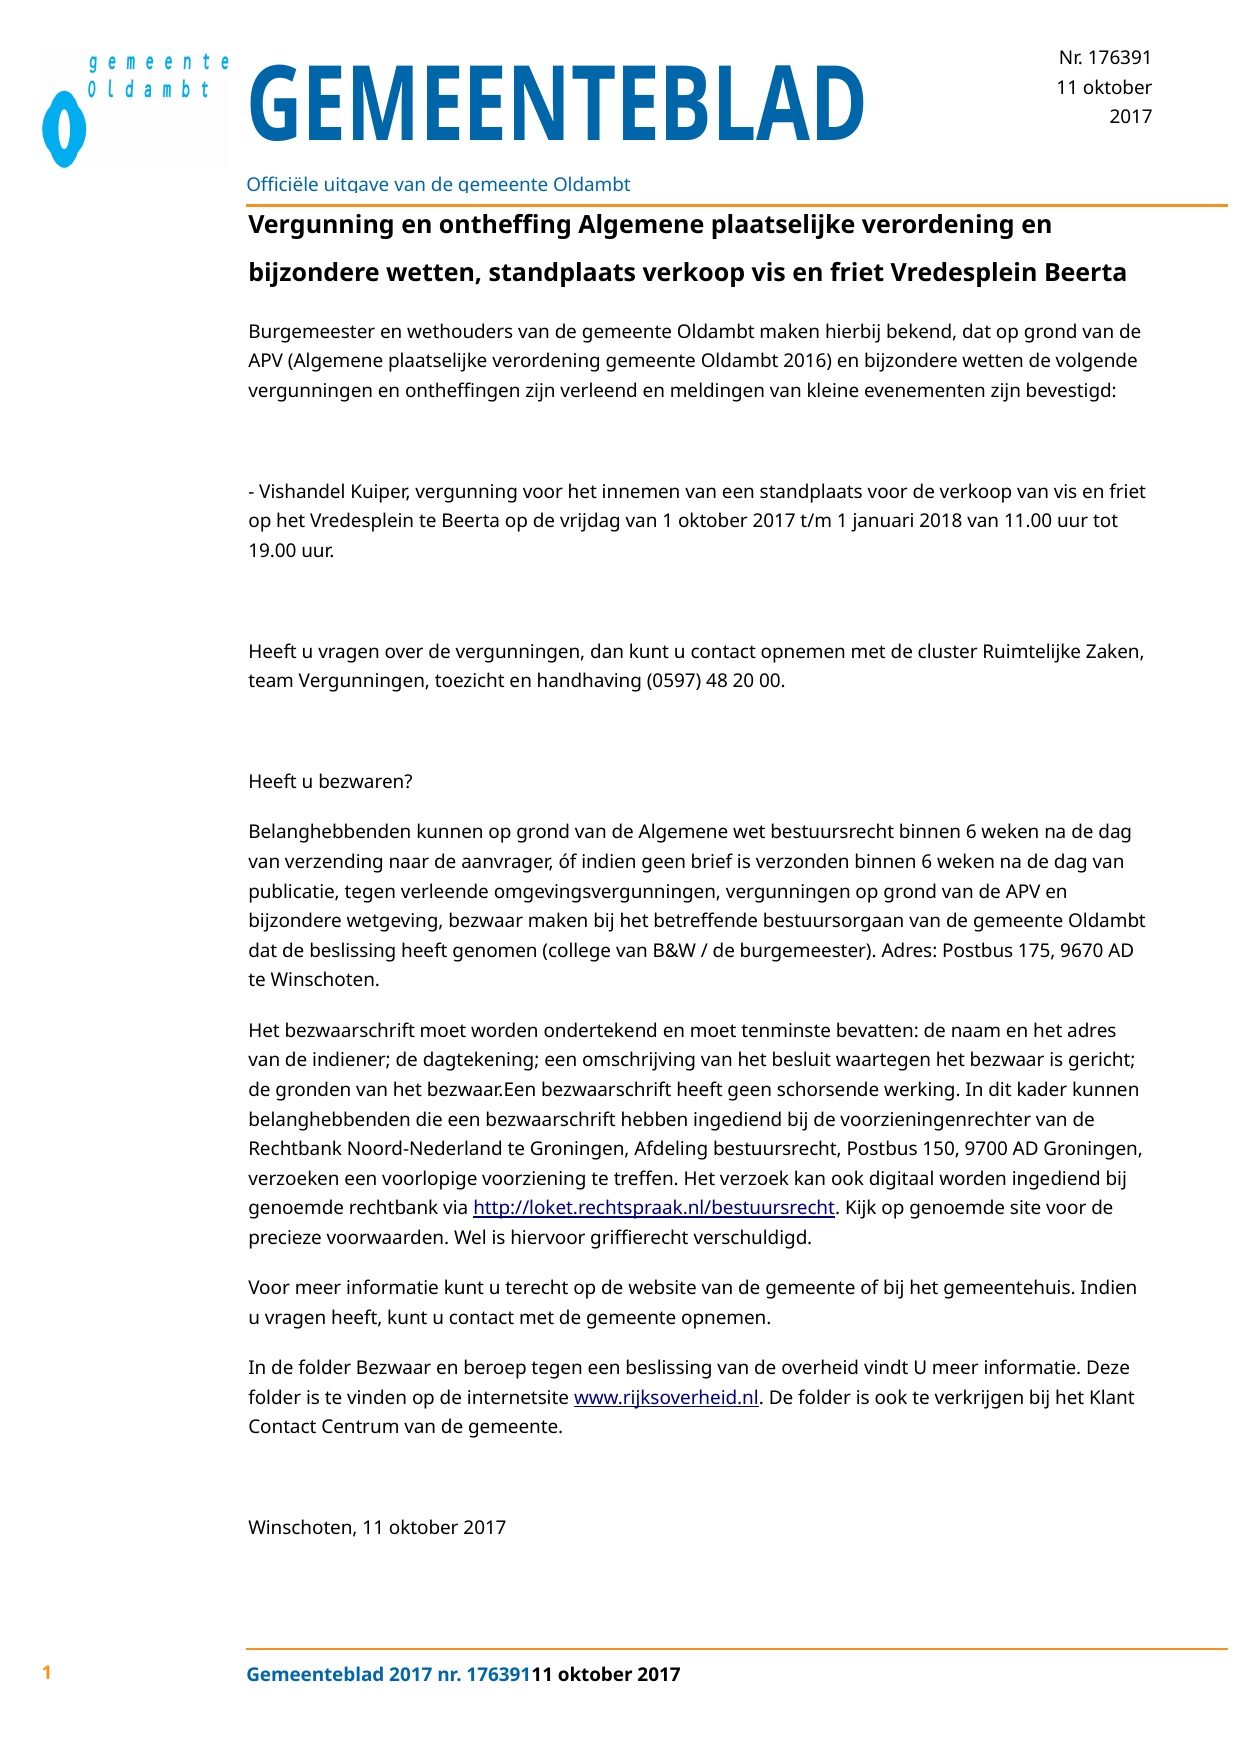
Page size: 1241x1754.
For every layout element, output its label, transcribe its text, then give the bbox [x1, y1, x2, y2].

text - Vishandel Kuiper, vergunning voor het innemen van een standplaats voor de verkoop van vis en friet op het Vredesplein te Beerta op de vrijdag van 1 oktober 2017 t/m 1 januari 2018 van 11.00 uur tot 19.00 uur. [248, 478, 1152, 563]
text Vergunning en ontheffing Algemene plaatselijke verordening en bijzondere wetten, standplaats verkoop vis en friet Vredesplein Beerta [248, 207, 1152, 288]
picture [41, 47, 231, 172]
text Belanghebbenden kunnen op grond van de Algemene wet bestuursrecht binnen 6 weken na de dag van verzending naar de aanvrager, óf indien geen brief is verzonden binnen 6 weken na de dag van publicatie, tegen verleende omgevingsvergunningen, vergunningen op grond van de APV en bijzondere wetgeving, bezwaar maken bij het betreffende bestuursorgaan van de gemeente Oldambt dat de beslissing heeft genomen (college van B&W / de burgemeester). Adres: Postbus 175, 9670 AD te Winschoten. [248, 819, 1152, 992]
text Voor meer informatie kunt u terecht op de website van de gemeente of bij het gemeentehuis. Indien u vragen heeft, kunt u contact met de gemeente opnemen. [248, 1274, 1152, 1330]
text Burgemeester en wethouders van de gemeente Oldambt maken hierbij bekend, dat op grond van de APV (Algemene plaatselijke verordening gemeente Oldambt 2016) en bijzondere wetten de volgende vergunningen en ontheffingen zijn verleend en meldingen van kleine evenementen zijn bevestigd: [248, 318, 1152, 403]
text In de folder Bezwaar en beroep tegen een beslissing van de overheid vindt U meer informatie. Deze folder is te vinden op de internetsite www.rijksoverheid.nl. De folder is ook te verkrijgen bij het Klant Contact Centrum van de gemeente. [248, 1354, 1152, 1439]
text Heeft u vragen over de vergunningen, dan kunt u contact opnemen met de cluster Ruimtelijke Zaken, team Vergunningen, toezicht en handhaving (0597) 48 20 00. [248, 638, 1152, 693]
text Het bezwaarschrift moet worden ondertekend en moet tenminste bevatten: de naam en het adres van de indiener; de dagtekening; een omschrijving van het besluit waartegen het bezwaar is gericht; de gronden van het bezwaar.Een bezwaarschrift heeft geen schorsende werking. In dit kader kunnen belanghebbenden die een bezwaarschrift hebben ingediend bij de voorzieningenrechter van de Rechtbank Noord-Nederland te Groningen, Afdeling bestuursrecht, Postbus 150, 9700 AD Groningen, verzoeken een voorlopige voorziening te treffen. Het verzoek kan ook digitaal worden ingediend bij genoemde rechtbank via http://loket.rechtspraak.nl/bestuursrecht. Kijk op genoemde site voor de precieze voorwaarden. Wel is hiervoor griffierecht verschuldigd. [248, 1017, 1152, 1250]
text Winschoten, 11 oktober 2017 [248, 1514, 1152, 1540]
text Heeft u bezwaren? [248, 768, 1152, 794]
